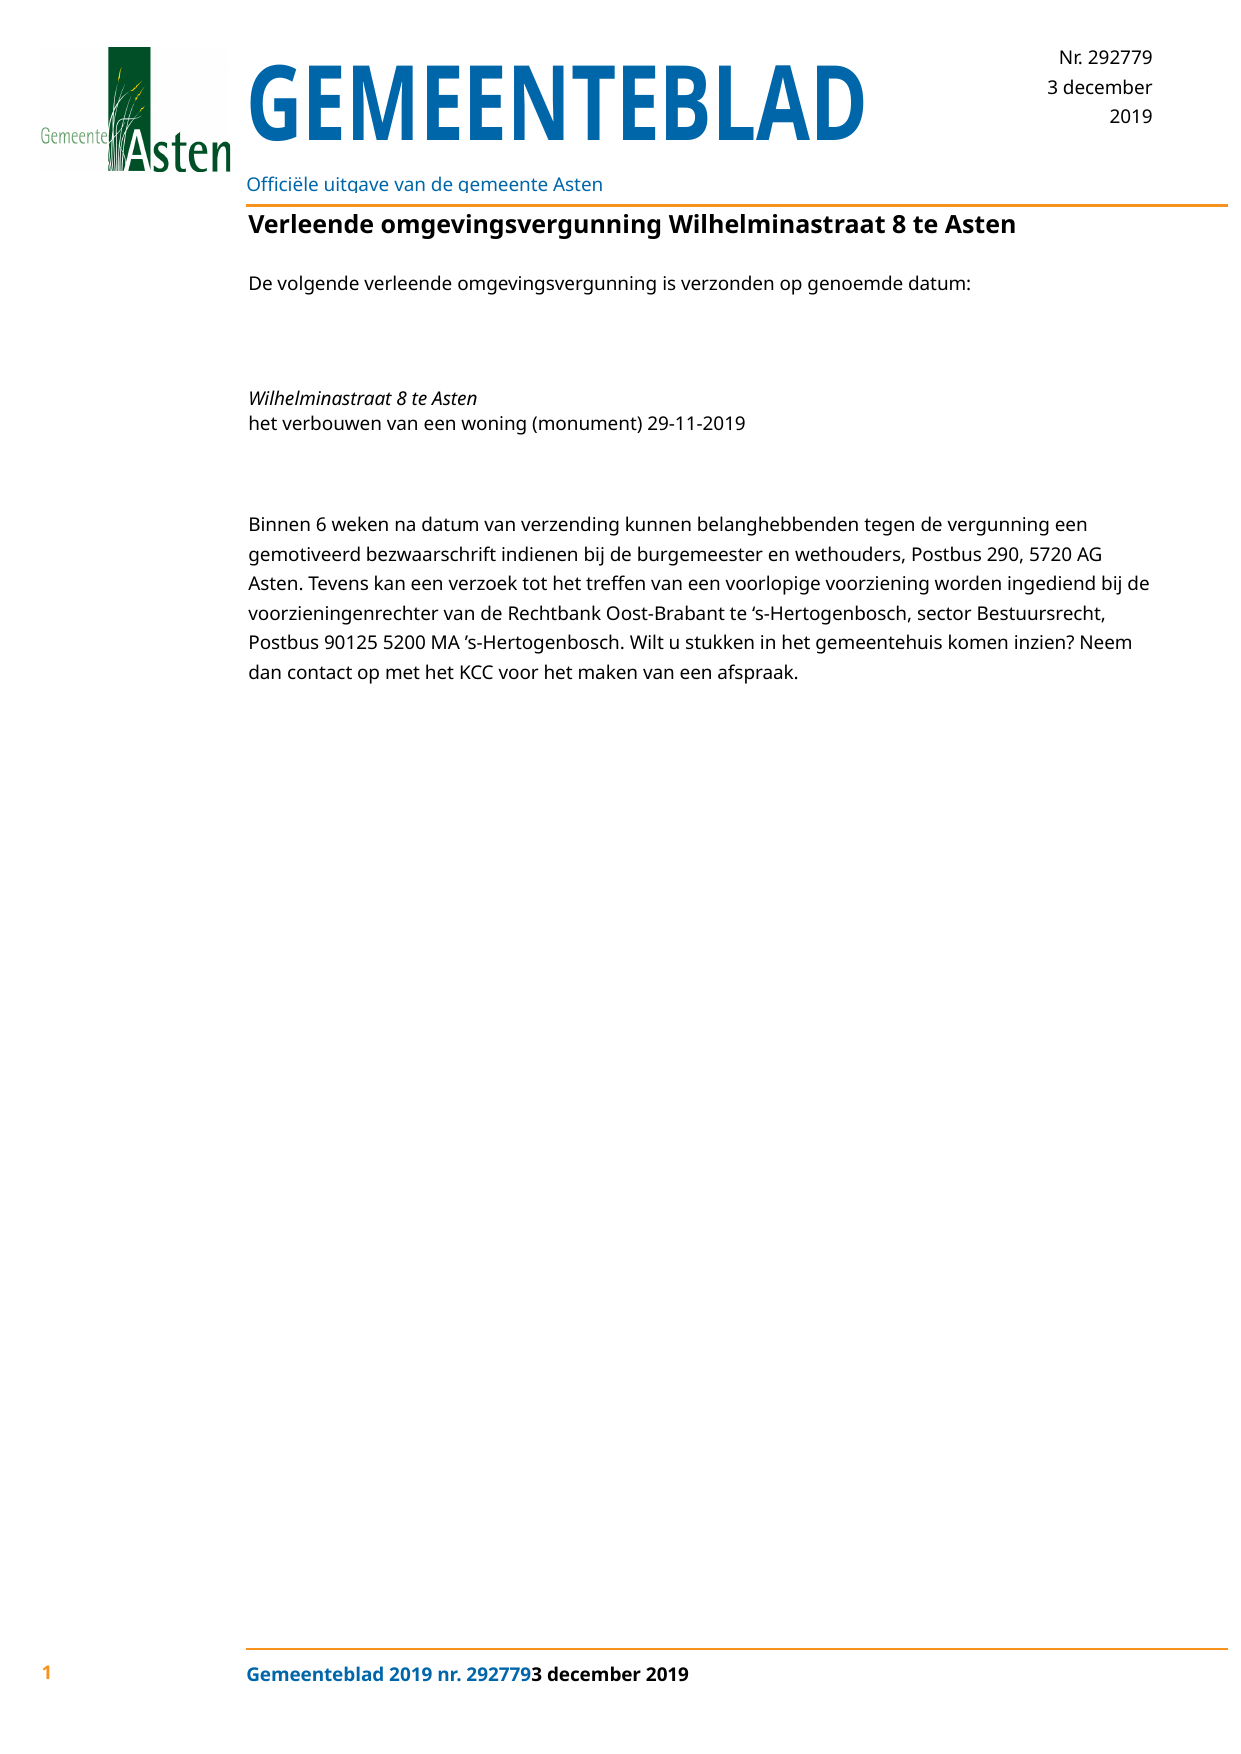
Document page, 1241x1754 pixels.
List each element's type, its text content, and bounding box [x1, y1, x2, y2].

text Verleende omgevingsvergunning Wilhelminastraat 8 te Asten [248, 207, 1152, 241]
text Binnen 6 weken na datum van verzending kunnen belanghebbenden tegen de vergunning een gemotiveerd bezwaarschrift indienen bij de burgemeester en wethouders, Postbus 290, 5720 AG Asten. Tevens kan een verzoek tot het treffen van een voorlopige voorziening worden ingediend bij de voorzieningenrechter van de Rechtbank Oost-Brabant te ‘s-Hertogenbosch, sector Bestuursrecht, Postbus 90125 5200 MA ’s-Hertogenbosch. Wilt u stukken in het gemeentehuis komen inzien? Neem dan contact op met het KCC voor het maken van een afspraak. [248, 511, 1152, 685]
text Wilhelminastraat 8 te Asten [248, 385, 1152, 410]
picture [41, 47, 231, 172]
text De volgende verleende omgevingsvergunning is verzonden op genoemde datum: [248, 270, 1152, 296]
text het verbouwen van een woning (monument) 29-11-2019 [248, 410, 1152, 436]
